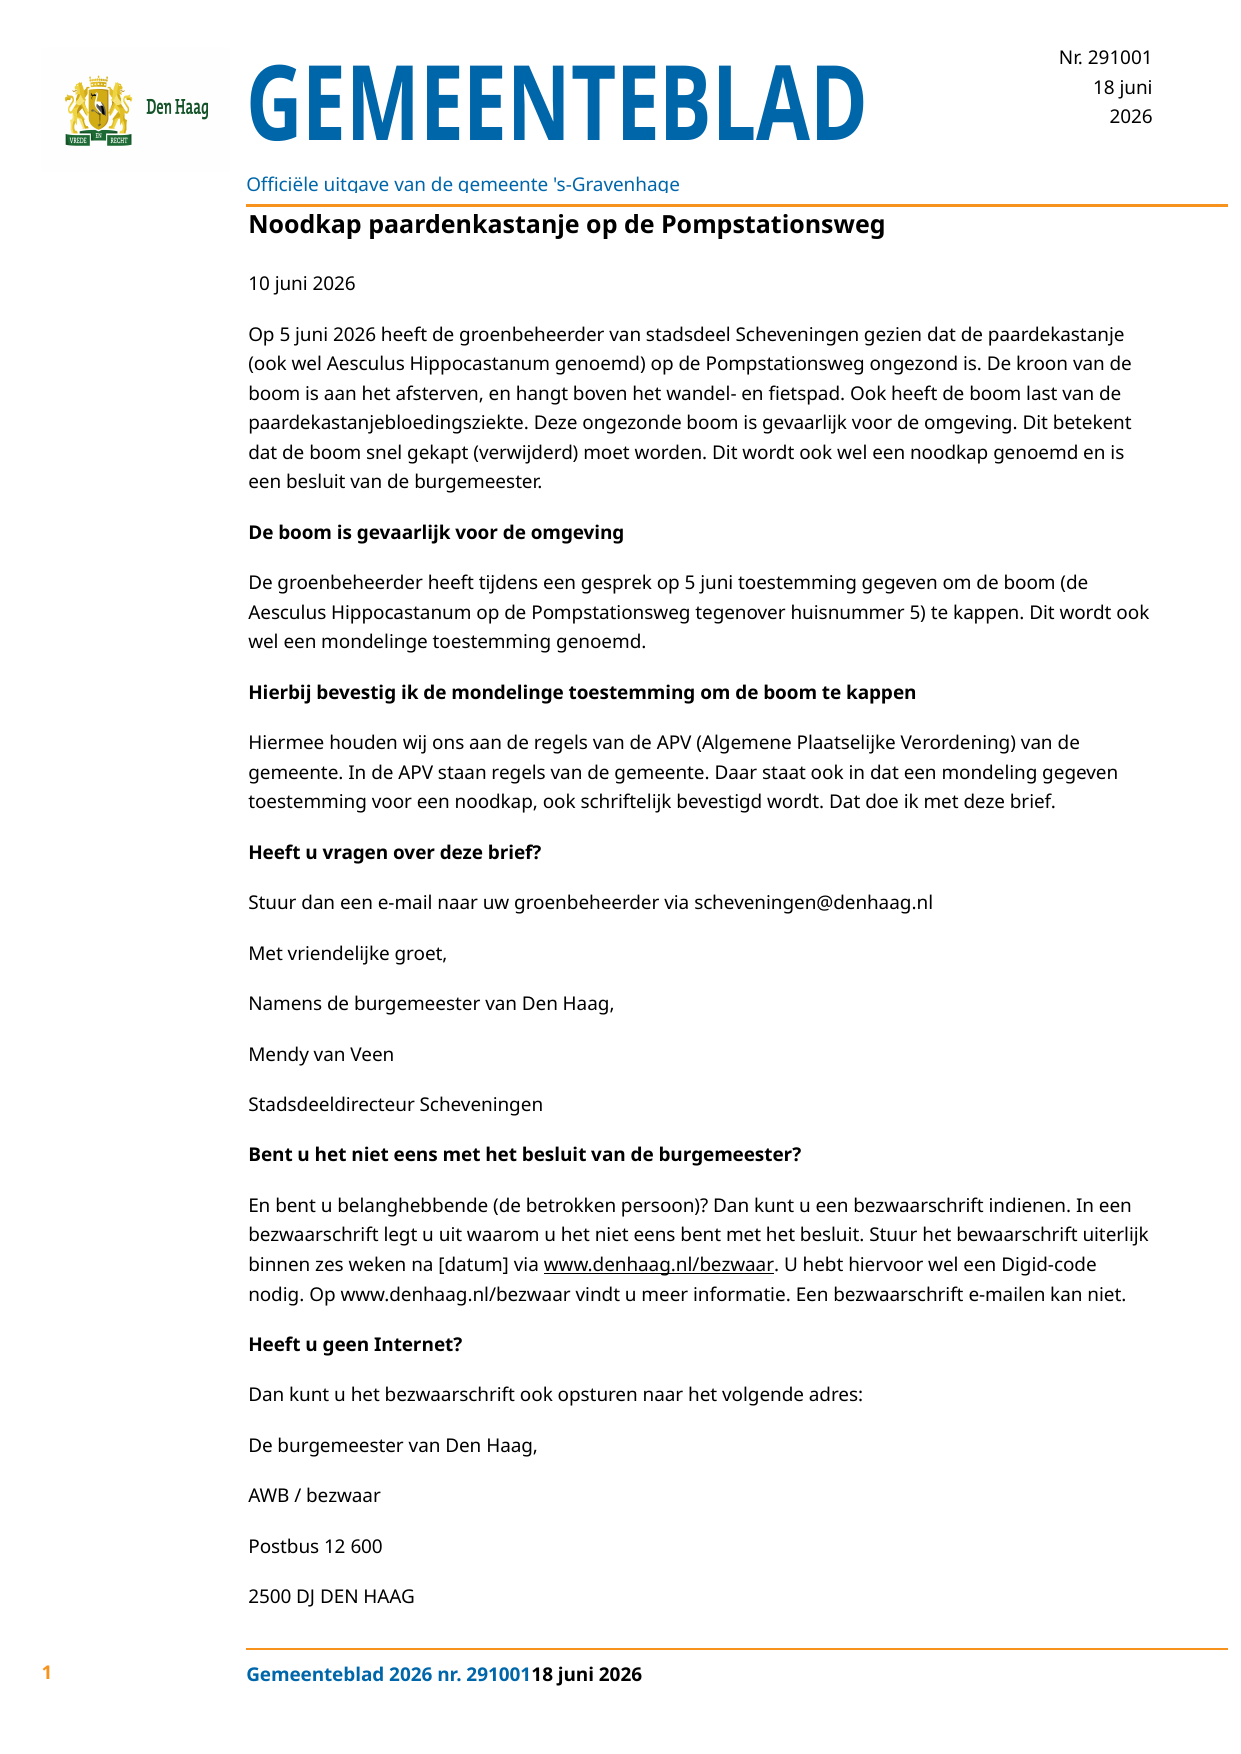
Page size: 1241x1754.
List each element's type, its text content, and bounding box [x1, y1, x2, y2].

text De groenbeheerder heeft tijdens een gesprek op 5 juni toestemming gegeven om de boom (de Aesculus Hippocastanum op de Pompstationsweg tegenover huisnummer 5) te kappen. Dit wordt ook wel een mondelinge toestemming genoemd. [248, 569, 1152, 654]
text AWB / bezwaar [248, 1482, 1152, 1508]
text Dan kunt u het bezwaarschrift ook opsturen naar het volgende adres: [248, 1382, 1152, 1407]
text 2500 DJ DEN HAAG [248, 1583, 1152, 1609]
text Heeft u vragen over deze brief? [248, 839, 1152, 865]
text Stadsdeeldirecteur Scheveningen [248, 1091, 1152, 1117]
text 10 juni 2026 [248, 270, 1152, 296]
text Namens de burgemeester van Den Haag, [248, 990, 1152, 1016]
text Noodkap paardenkastanje op de Pompstationsweg [248, 207, 1152, 241]
text De burgemeester van Den Haag, [248, 1432, 1152, 1458]
text Postbus 12 600 [248, 1533, 1152, 1558]
text Heeft u geen Internet? [248, 1331, 1152, 1357]
text Mendy van Veen [248, 1041, 1152, 1066]
picture [41, 47, 231, 172]
text De boom is gevaarlijk voor de omgeving [248, 519, 1152, 545]
text En bent u belanghebbende (de betrokken persoon)? Dan kunt u een bezwaarschrift indienen. In een bezwaarschrift legt u uit waarom u het niet eens bent met het besluit. Stuur het bewaarschrift uiterlijk binnen zes weken na [datum] via www.denhaag.nl/bezwaar. U hebt hiervoor wel een Digid-code nodig. Op www.denhaag.nl/bezwaar vindt u meer informatie. Een bezwaarschrift e-mailen kan niet. [248, 1192, 1152, 1306]
text Op 5 juni 2026 heeft de groenbeheerder van stadsdeel Scheveningen gezien dat de paardekastanje (ook wel Aesculus Hippocastanum genoemd) op de Pompstationsweg ongezond is. De kroon van de boom is aan het afsterven, en hangt boven het wandel- en fietspad. Ook heeft de boom last van de paardekastanjebloedingsziekte. Deze ongezonde boom is gevaarlijk voor de omgeving. Dit betekent dat de boom snel gekapt (verwijderd) moet worden. Dit wordt ook wel een noodkap genoemd en is een besluit van de burgemeester. [248, 321, 1152, 494]
text Stuur dan een e-mail naar uw groenbeheerder via scheveningen@denhaag.nl [248, 889, 1152, 915]
text Hiermee houden wij ons aan de regels van de APV (Algemene Plaatselijke Verordening) van de gemeente. In de APV staan regels van de gemeente. Daar staat ook in dat een mondeling gegeven toestemming voor een noodkap, ook schriftelijk bevestigd wordt. Dat doe ik met deze brief. [248, 729, 1152, 814]
text Met vriendelijke groet, [248, 940, 1152, 966]
text Hierbij bevestig ik de mondelinge toestemming om de boom te kappen [248, 679, 1152, 705]
text Bent u het niet eens met het besluit van de burgemeester? [248, 1142, 1152, 1167]
